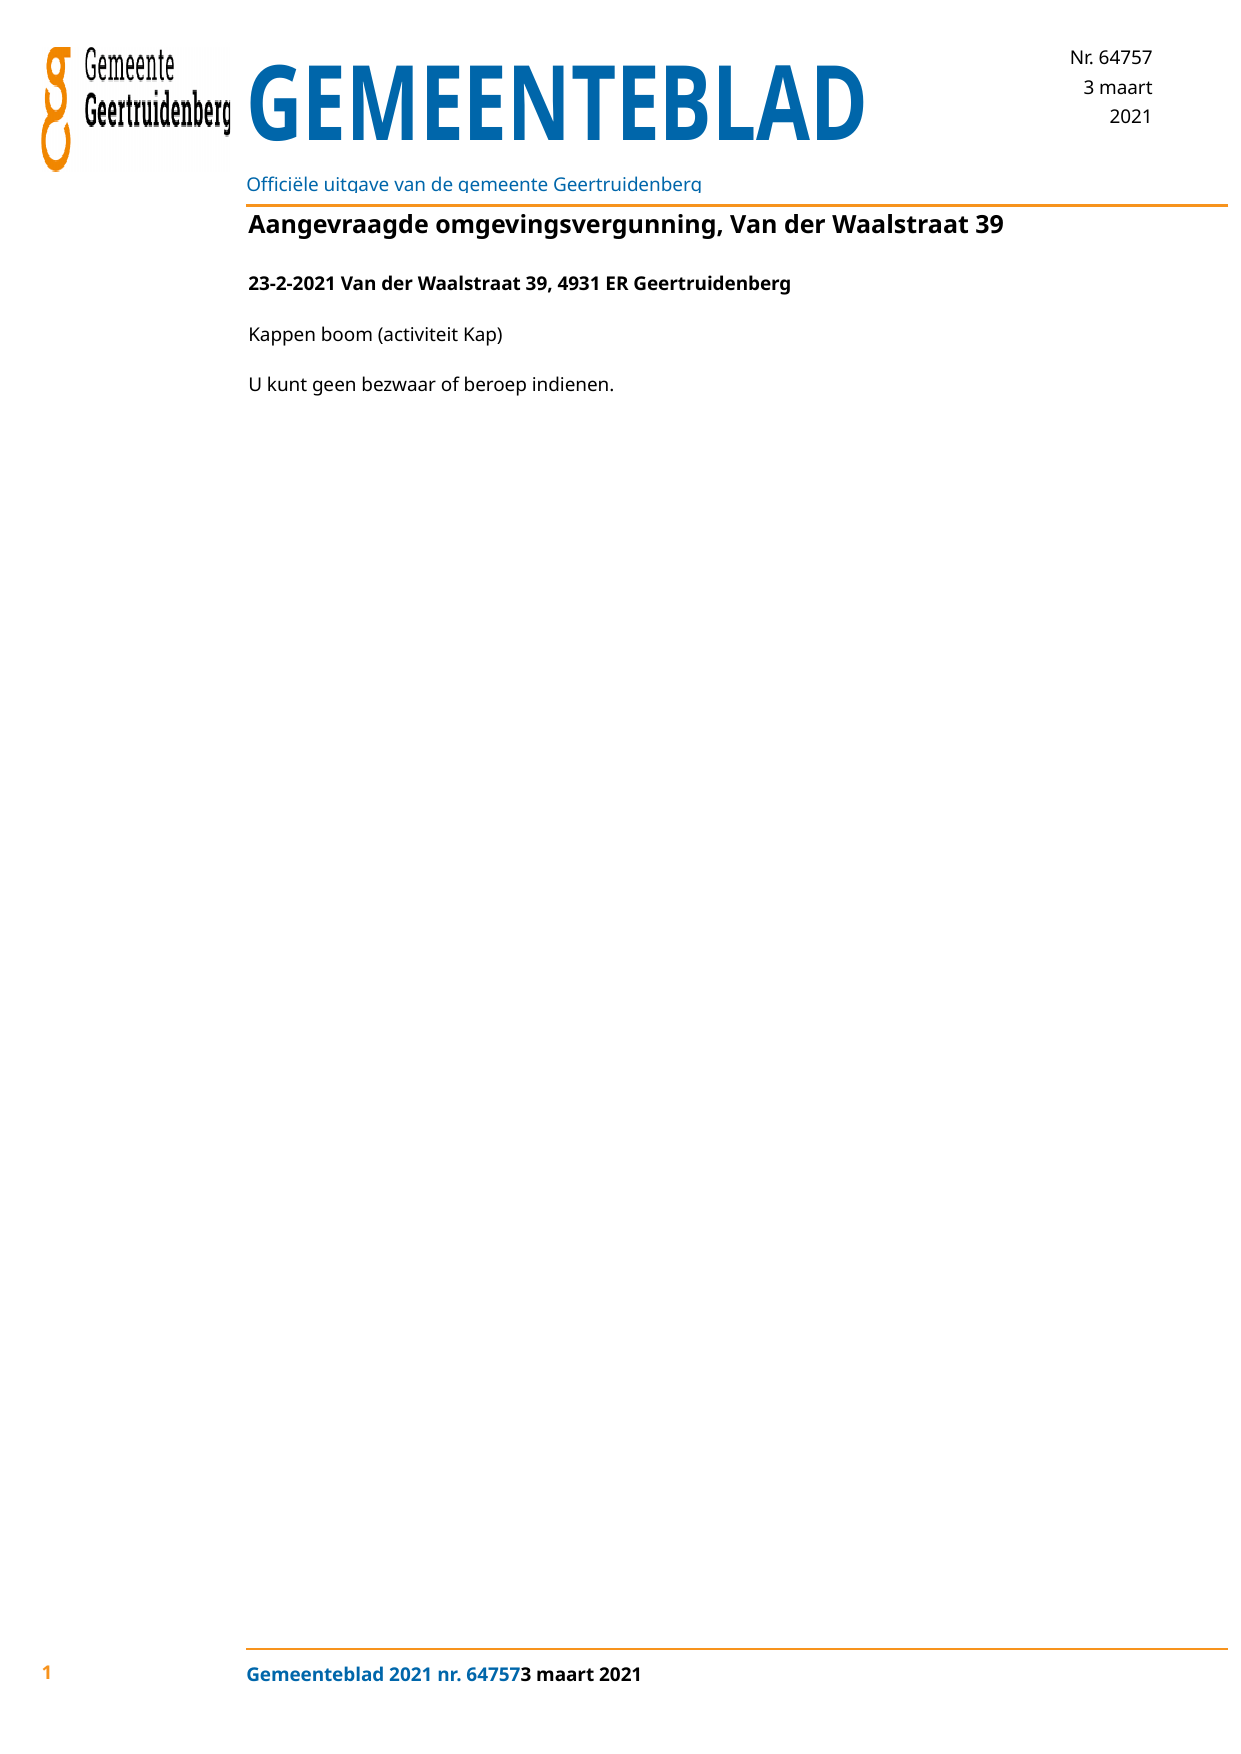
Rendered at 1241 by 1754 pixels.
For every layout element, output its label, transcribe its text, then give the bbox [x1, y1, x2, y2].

picture [41, 47, 231, 172]
text 23-2-2021 Van der Waalstraat 39, 4931 ER Geertruidenberg [248, 270, 1152, 296]
text Aangevraagde omgevingsvergunning, Van der Waalstraat 39 [248, 207, 1152, 241]
text U kunt geen bezwaar of beroep indienen. [248, 371, 1152, 397]
text Kappen boom (activiteit Kap) [248, 321, 1152, 346]
